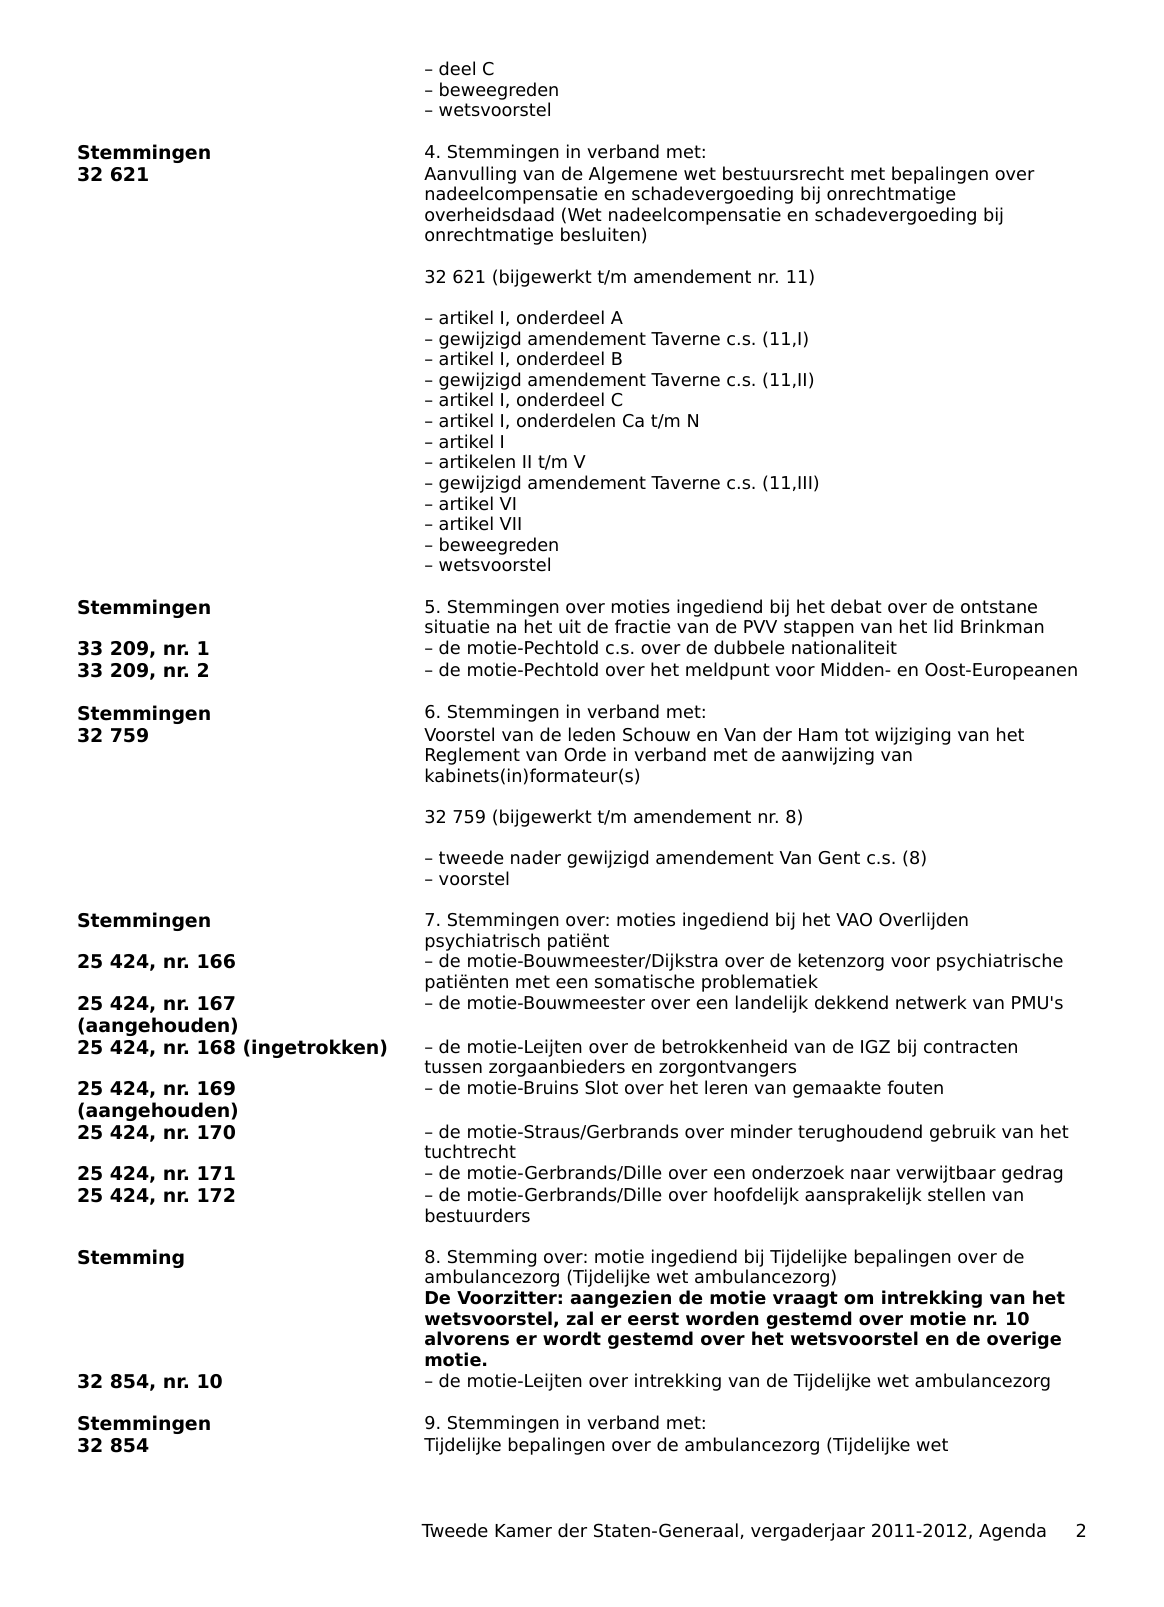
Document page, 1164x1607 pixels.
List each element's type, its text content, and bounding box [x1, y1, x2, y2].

table_cell 25 424, nr. 168 (ingetrokken) [77, 1037, 401, 1078]
table_cell [401, 100, 418, 121]
table_cell 25 424, nr. 167 (aangehouden) [77, 993, 401, 1037]
table_cell – de motie-Bruins Slot over het leren van gemaakte fouten [418, 1078, 1087, 1122]
table_cell – artikel VI [418, 494, 1087, 514]
table_cell – de motie-Pechtold over het meldpunt voor Midden- en Oost-Europeanen [418, 660, 1087, 682]
table_cell – artikel I, onderdelen Ca t/m N [418, 411, 1087, 432]
table_cell [401, 1247, 418, 1288]
table_cell [401, 1226, 418, 1247]
table_cell Stemmingen [77, 597, 401, 638]
table_cell De Voorzitter: aangezien de motie vraagt om intrekking van het wetsvoorstel, zal er eerst worden gestemd over motie nr. 10 alvorens er wordt gestemd over het wetsvoorstel en de overige motie. [418, 1288, 1087, 1371]
table_cell 32 854, nr. 10 [77, 1371, 401, 1393]
table_cell [77, 246, 401, 267]
table_cell Stemmingen [77, 142, 401, 163]
table_cell – wetsvoorstel [418, 555, 1087, 576]
table_cell [401, 473, 418, 493]
table_cell [77, 287, 401, 308]
table_cell [77, 267, 401, 287]
table_cell – de motie-Bouwmeester over een landelijk dekkend netwerk van PMU's [418, 993, 1087, 1037]
table_cell [77, 514, 401, 535]
table_cell [401, 576, 418, 597]
table_cell [77, 411, 401, 432]
table_cell [77, 390, 401, 411]
table_cell [401, 1288, 418, 1371]
table_cell 25 424, nr. 171 [77, 1163, 401, 1185]
table_cell 4. Stemmingen in verband met: [418, 142, 1087, 163]
table_cell [418, 890, 1087, 910]
table_cell [401, 725, 418, 786]
table_cell 8. Stemming over: motie ingediend bij Tijdelijke bepalingen over de ambulancezorg (Tijdelijke wet ambulancezorg) [418, 1247, 1087, 1288]
table_cell [77, 1288, 401, 1371]
table_cell – artikel I [418, 432, 1087, 452]
table_cell [401, 597, 418, 638]
table_cell [401, 1163, 418, 1185]
table_cell [401, 142, 418, 163]
table_cell [77, 1226, 401, 1247]
table_cell [418, 121, 1087, 142]
table_cell 32 621 [77, 164, 401, 246]
table_cell [401, 80, 418, 100]
table_cell 7. Stemmingen over: moties ingediend bij het VAO Overlijden psychiatrisch patiënt [418, 910, 1087, 951]
table_cell [401, 349, 418, 370]
table_cell 33 209, nr. 1 [77, 638, 401, 660]
table_cell – de motie-Gerbrands/Dille over een onderzoek naar verwijtbaar gedrag [418, 1163, 1087, 1185]
table_cell [77, 452, 401, 473]
table_cell – gewijzigd amendement Taverne c.s. (11,I) [418, 329, 1087, 349]
table_cell [401, 121, 418, 142]
table_cell [418, 287, 1087, 308]
table_cell [77, 828, 401, 848]
table_cell [77, 349, 401, 370]
table_cell 25 424, nr. 170 [77, 1122, 401, 1163]
table_cell [77, 890, 401, 910]
table_cell [77, 786, 401, 807]
table_cell [418, 786, 1087, 807]
table_cell [401, 432, 418, 452]
table_cell Stemmingen [77, 703, 401, 724]
table_cell – gewijzigd amendement Taverne c.s. (11,III) [418, 473, 1087, 493]
table_cell [401, 287, 418, 308]
table_cell 32 759 (bijgewerkt t/m amendement nr. 8) [418, 807, 1087, 828]
table_cell [401, 329, 418, 349]
table_cell [401, 910, 418, 951]
table_cell [401, 1078, 418, 1122]
table_cell [418, 1393, 1087, 1413]
table_cell – beweegreden [418, 80, 1087, 100]
table_cell 6. Stemmingen in verband met: [418, 703, 1087, 724]
table_cell – de motie-Straus/Gerbrands over minder terughoudend gebruik van het tuchtrecht [418, 1122, 1087, 1163]
table_cell Tijdelijke bepalingen over de ambulancezorg (Tijdelijke wet [418, 1435, 1087, 1457]
table_cell [418, 682, 1087, 702]
table_cell [401, 828, 418, 848]
table_cell 33 209, nr. 2 [77, 660, 401, 682]
table_cell [77, 80, 401, 100]
table_cell – tweede nader gewijzigd amendement Van Gent c.s. (8) [418, 848, 1087, 869]
table_cell – de motie-Leijten over de betrokkenheid van de IGZ bij contracten tussen zorgaanbieders en zorgontvangers [418, 1037, 1087, 1078]
table_cell [401, 59, 418, 80]
table_cell 25 424, nr. 166 [77, 951, 401, 993]
table_cell – voorstel [418, 869, 1087, 889]
table_cell 32 854 [77, 1435, 401, 1457]
table_cell [77, 576, 401, 597]
table_cell [77, 555, 401, 576]
table_cell [77, 848, 401, 869]
table_cell [401, 1185, 418, 1226]
table_cell – wetsvoorstel [418, 100, 1087, 121]
table_cell [401, 164, 418, 246]
table_cell [418, 576, 1087, 597]
table_cell Voorstel van de leden Schouw en Van der Ham tot wijziging van het Reglement van Orde in verband met de aanwijzing van kabinets(in)formateur(s) [418, 725, 1087, 786]
table_cell [77, 1393, 401, 1413]
table_cell [401, 993, 418, 1037]
table_cell [77, 370, 401, 390]
table_cell [401, 869, 418, 889]
table_cell [401, 390, 418, 411]
table_cell [77, 682, 401, 702]
table_cell [77, 308, 401, 328]
table_cell [77, 494, 401, 514]
table_cell [401, 370, 418, 390]
table_cell [401, 452, 418, 473]
table_cell – artikel I, onderdeel C [418, 390, 1087, 411]
table_cell 32 621 (bijgewerkt t/m amendement nr. 11) [418, 267, 1087, 287]
table_cell – de motie-Gerbrands/Dille over hoofdelijk aansprakelijk stellen van bestuurders [418, 1185, 1087, 1226]
table_cell [77, 100, 401, 121]
table_cell [401, 890, 418, 910]
table_cell [77, 807, 401, 828]
table_cell 32 759 [77, 725, 401, 786]
table_cell [401, 786, 418, 807]
table_cell [77, 121, 401, 142]
table_cell [77, 432, 401, 452]
table_cell [418, 246, 1087, 267]
table_cell [401, 1122, 418, 1163]
table_cell [401, 535, 418, 555]
table_cell – de motie-Leijten over intrekking van de Tijdelijke wet ambulancezorg [418, 1371, 1087, 1393]
table_cell – artikel VII [418, 514, 1087, 535]
table_cell [77, 473, 401, 493]
table_cell [401, 308, 418, 328]
table_cell [401, 514, 418, 535]
table_cell [418, 828, 1087, 848]
table_cell – artikel I, onderdeel B [418, 349, 1087, 370]
table_cell 9. Stemmingen in verband met: [418, 1413, 1087, 1435]
table_cell 5. Stemmingen over moties ingediend bij het debat over de ontstane situatie na het uit de fractie van de PVV stappen van het lid Brinkman [418, 597, 1087, 638]
table_cell [401, 703, 418, 724]
table_cell [401, 638, 418, 660]
table_cell [401, 246, 418, 267]
table_cell Stemmingen [77, 910, 401, 951]
table_cell [77, 869, 401, 889]
table_cell [418, 1226, 1087, 1247]
table_cell – beweegreden [418, 535, 1087, 555]
table_cell 25 424, nr. 172 [77, 1185, 401, 1226]
table_cell [401, 1037, 418, 1078]
table_cell [77, 59, 401, 80]
table_cell Stemmingen [77, 1413, 401, 1435]
table_cell [401, 848, 418, 869]
table_cell [401, 555, 418, 576]
table_cell [401, 1393, 418, 1413]
table_cell – de motie-Bouwmeester/Dijkstra over de ketenzorg voor psychiatrische patiënten met een somatische problematiek [418, 951, 1087, 993]
table_cell [401, 682, 418, 702]
table_cell [401, 1413, 418, 1435]
table_cell – artikel I, onderdeel A [418, 308, 1087, 328]
table_cell [401, 411, 418, 432]
table_cell [401, 807, 418, 828]
table_cell – gewijzigd amendement Taverne c.s. (11,II) [418, 370, 1087, 390]
table_cell 25 424, nr. 169 (aangehouden) [77, 1078, 401, 1122]
table_cell [401, 951, 418, 993]
table_cell – artikelen II t/m V [418, 452, 1087, 473]
table_cell – deel C [418, 59, 1087, 80]
table_cell Stemming [77, 1247, 401, 1288]
table_cell [401, 1371, 418, 1393]
table_cell [401, 660, 418, 682]
table_cell – de motie-Pechtold c.s. over de dubbele nationaliteit [418, 638, 1087, 660]
table_cell [401, 267, 418, 287]
table_cell [401, 494, 418, 514]
table_cell Aanvulling van de Algemene wet bestuursrecht met bepalingen over nadeelcompensatie en schadevergoeding bij onrechtmatige overheidsdaad (Wet nadeelcompensatie en schadevergoeding bij onrechtmatige besluiten) [418, 164, 1087, 246]
table_cell [77, 535, 401, 555]
table_cell [401, 1435, 418, 1457]
table_cell [77, 329, 401, 349]
